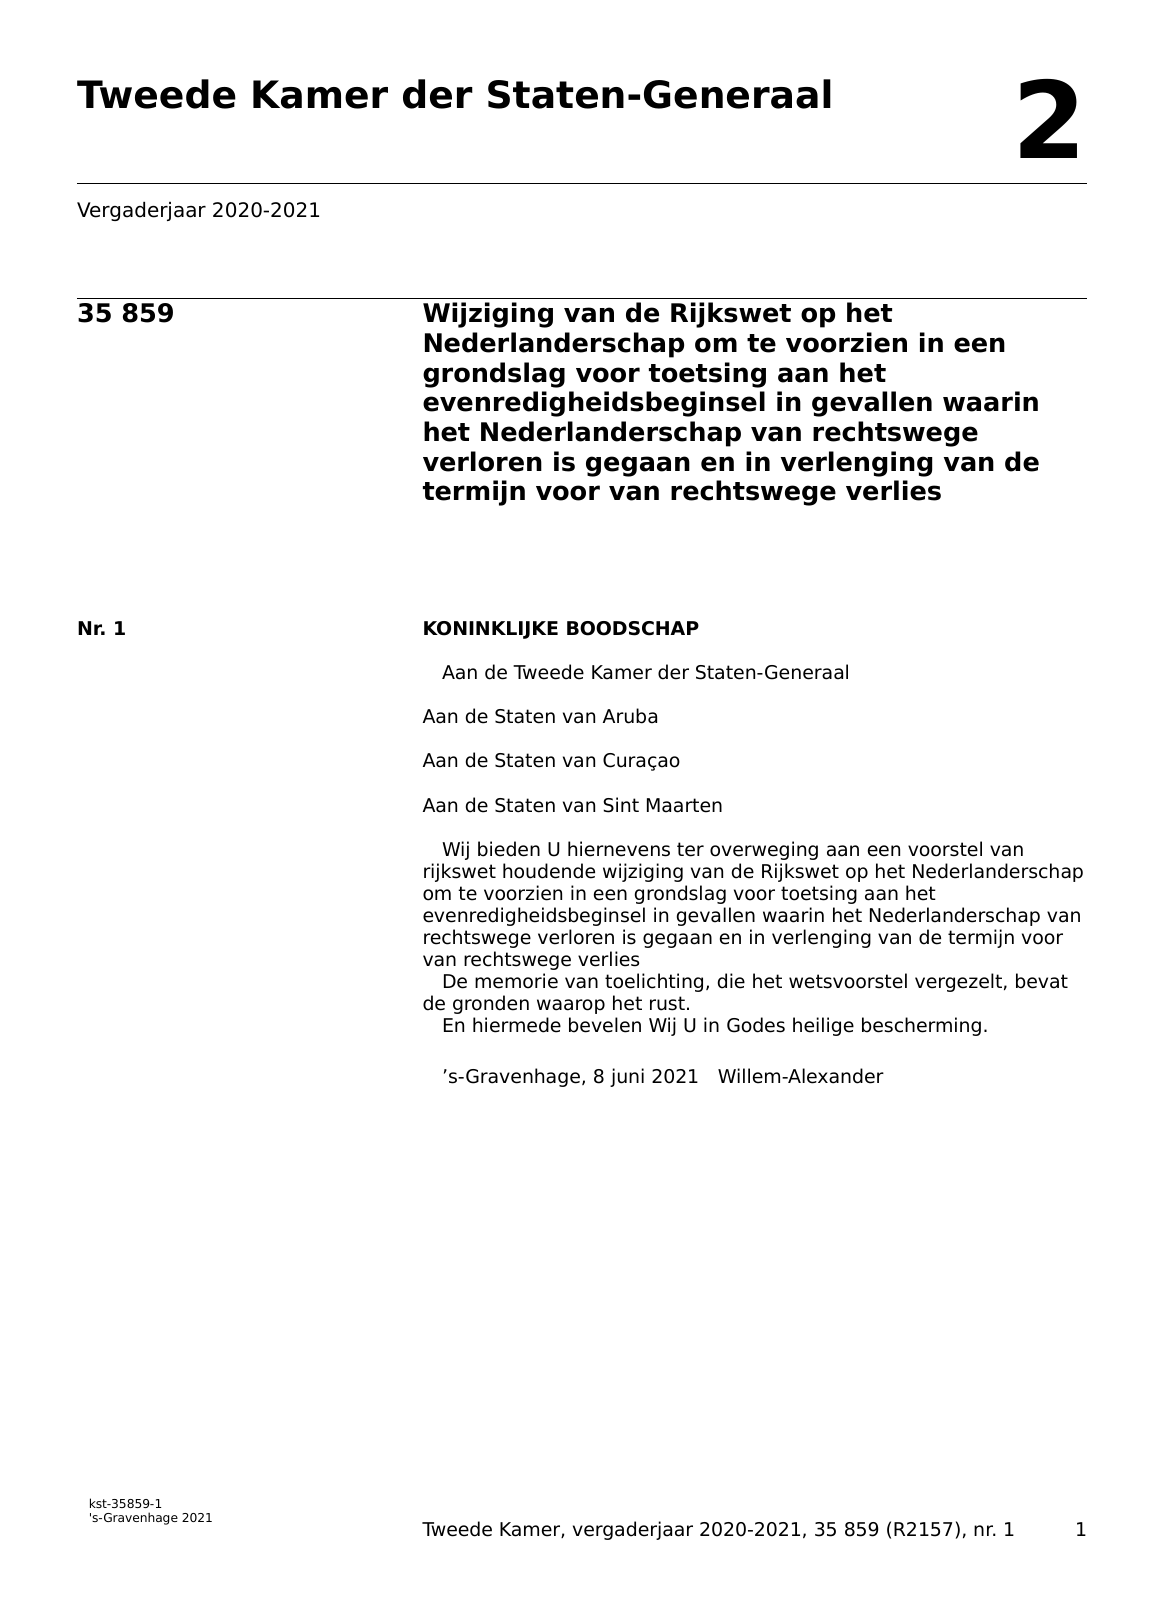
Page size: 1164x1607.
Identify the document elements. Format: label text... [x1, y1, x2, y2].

text Aan de Staten van Aruba [422, 706, 1087, 728]
text Aan de Tweede Kamer der Staten-Generaal [422, 662, 1087, 684]
text En hiermede bevelen Wij U in Godes heilige bescherming. [422, 1014, 1087, 1036]
table_header 2 [886, 59, 1087, 183]
text 's-Gravenhage 2021 [88, 1511, 323, 1525]
table_cell Vergaderjaar 2020-2021 [77, 184, 1087, 298]
subtitle Nr. 1 KONINKLIJKE BOODSCHAP [77, 618, 1087, 640]
text kst-35859-1 [88, 1497, 323, 1511]
text Wij bieden U hiernevens ter overweging aan een voorstel van rijkswet houdende wijziging van de Rijkswet op het Nederlanderschap om te voorzien in een grondslag voor toetsing aan het evenredigheidsbeginsel in gevallen waarin het Nederlanderschap van rechtswege verloren is gegaan en in verlenging van de termijn voor van rechtswege verlies [422, 839, 1087, 971]
text ’s-Gravenhage, 8 juni 2021 Willem-Alexander [422, 1066, 1087, 1088]
text Aan de Staten van Curaçao [422, 750, 1087, 772]
text De memorie van toelichting, die het wetsvoorstel vergezelt, bevat de gronden waarop het rust. [422, 971, 1087, 1014]
subtitle 35 859 Wijziging van de Rijkswet op het Nederlanderschap om te voorzien in een grondslag voor toetsing aan het evenredigheidsbeginsel in gevallen waarin het Nederlanderschap van rechtswege verloren is gegaan en in verlenging van de termijn voor van rechtswege verlies [77, 299, 1087, 507]
text Aan de Staten van Sint Maarten [422, 794, 1087, 816]
table_header Tweede Kamer der Staten-Generaal [77, 59, 886, 183]
